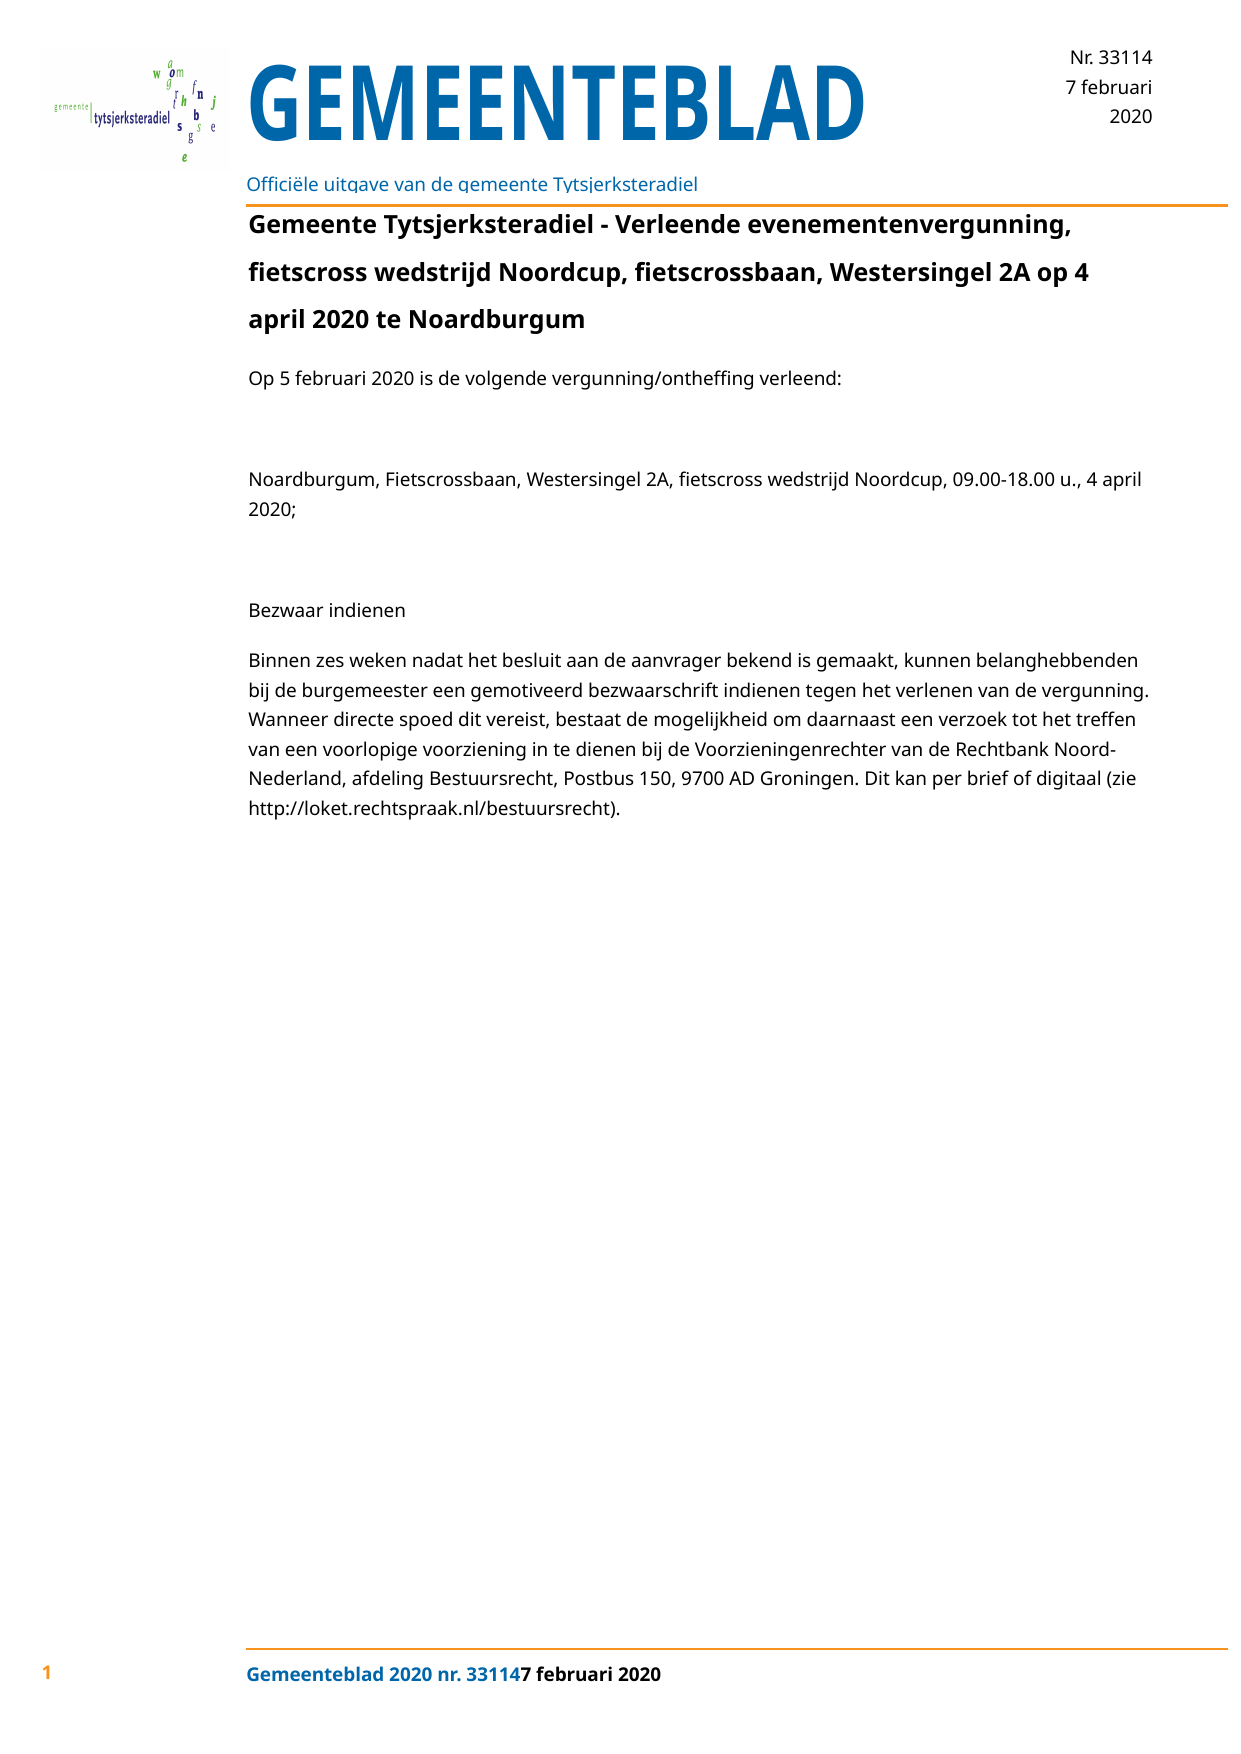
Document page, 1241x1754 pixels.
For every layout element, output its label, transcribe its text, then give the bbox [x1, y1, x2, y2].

text Binnen zes weken nadat het besluit aan de aanvrager bekend is gemaakt, kunnen belanghebbenden bij de burgemeester een gemotiveerd bezwaarschrift indienen tegen het verlenen van de vergunning. Wanneer directe spoed dit vereist, bestaat de mogelijkheid om daarnaast een verzoek tot het treffen van een voorlopige voorziening in te dienen bij de Voorzieningenrechter van de Rechtbank Noord-Nederland, afdeling Bestuursrecht, Postbus 150, 9700 AD Groningen. Dit kan per brief of digitaal (zie http://loket.rechtspraak.nl/bestuursrecht). [248, 647, 1152, 821]
text Bezwaar indienen [248, 597, 1152, 622]
text Op 5 februari 2020 is de volgende vergunning/ontheffing verleend: [248, 366, 1152, 391]
text Noardburgum, Fietscrossbaan, Westersingel 2A, fietscross wedstrijd Noordcup, 09.00-18.00 u., 4 april 2020; [248, 466, 1152, 522]
picture [41, 47, 231, 172]
text Gemeente Tytsjerksteradiel - Verleende evenementenvergunning, fietscross wedstrijd Noordcup, fietscrossbaan, Westersingel 2A op 4 april 2020 te Noardburgum [248, 207, 1152, 336]
